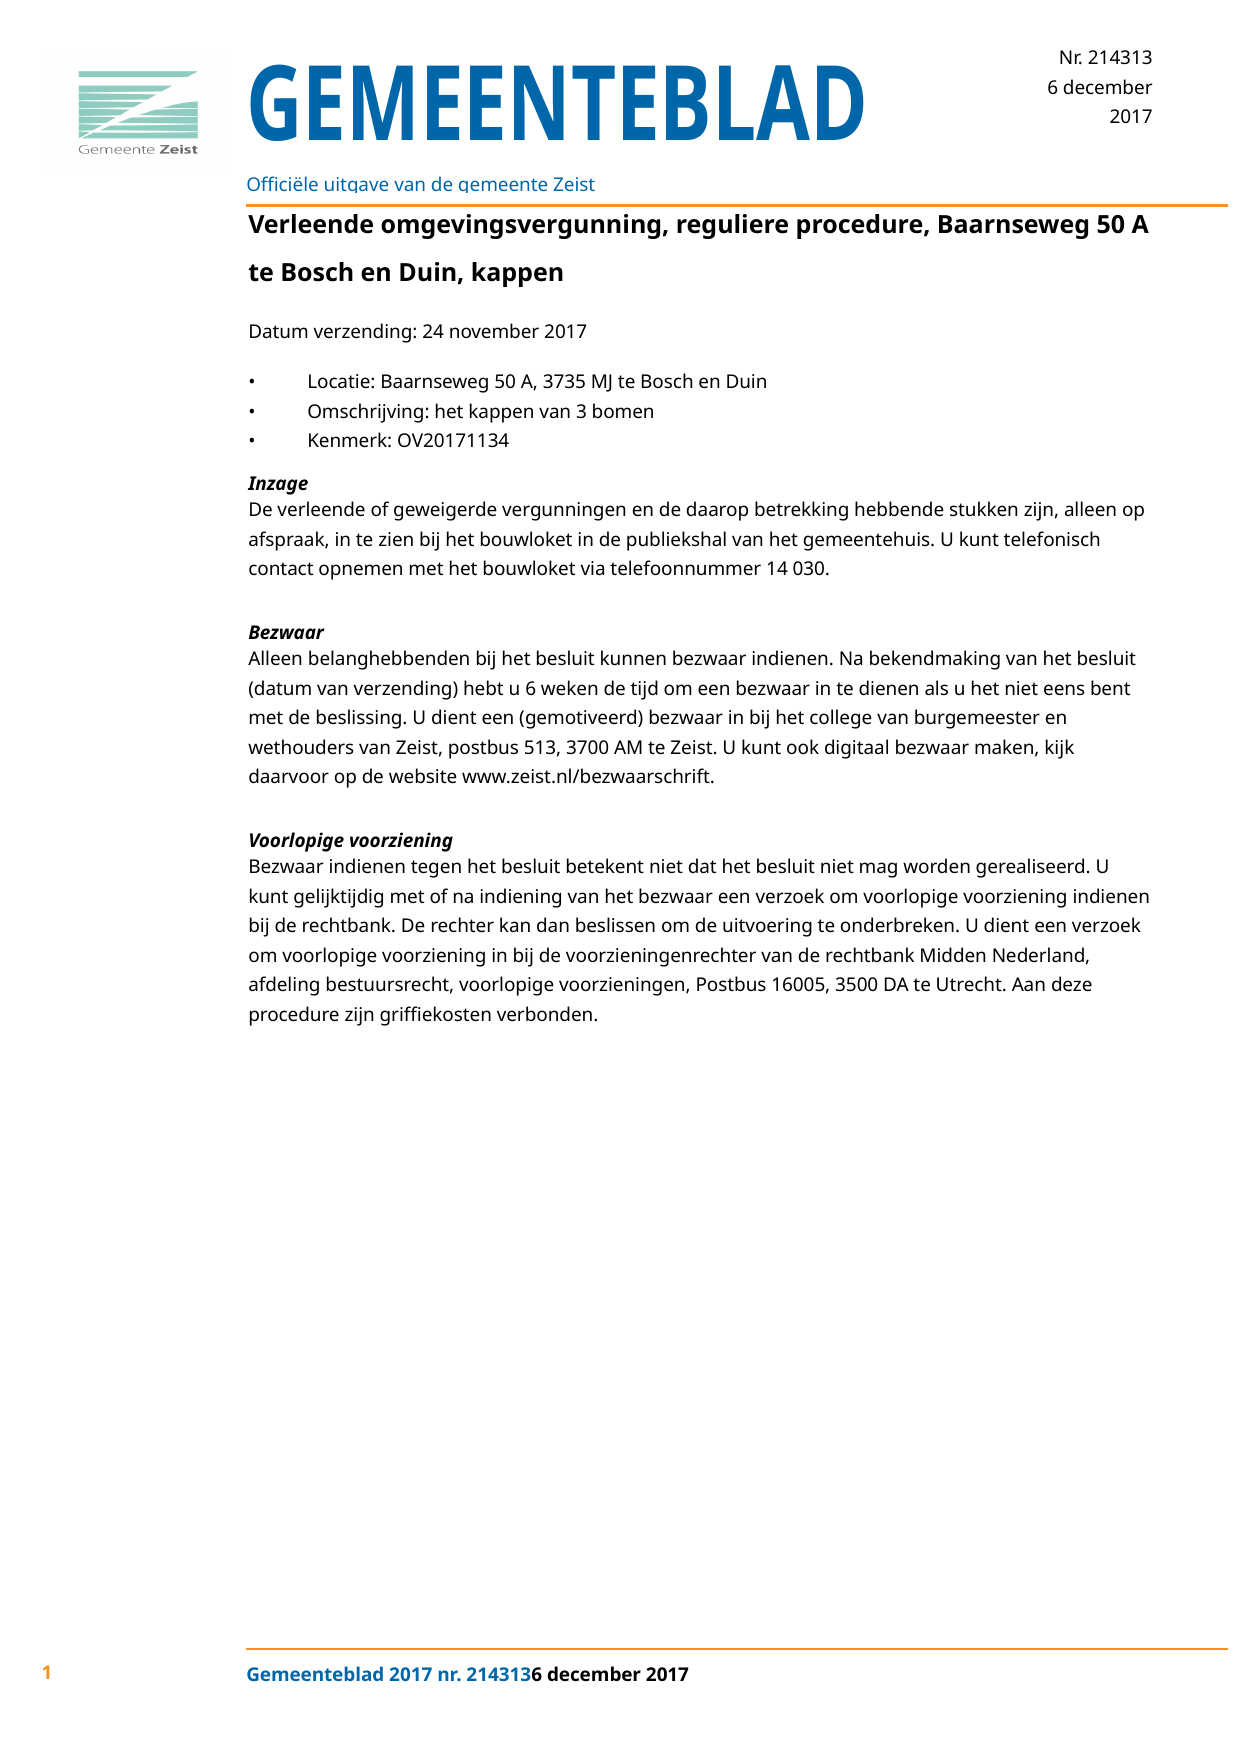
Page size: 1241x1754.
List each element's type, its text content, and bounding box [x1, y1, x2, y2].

text Verleende omgevingsvergunning, reguliere procedure, Baarnseweg 50 A te Bosch en Duin, kappen [248, 207, 1152, 288]
text Voorlopige voorziening [248, 827, 1152, 853]
text Alleen belanghebbenden bij het besluit kunnen bezwaar indienen. Na bekendmaking van het besluit (datum van verzending) hebt u 6 weken de tijd om een bezwaar in te dienen als u het niet eens bent met de beslissing. U dient een (gemotiveerd) bezwaar in bij het college van burgemeester en wethouders van Zeist, postbus 513, 3700 AM te Zeist. U kunt ook digitaal bezwaar maken, kijk daarvoor op de website www.zeist.nl/bezwaarschrift. [248, 645, 1152, 789]
text De verleende of geweigerde vergunningen en de daarop betrekking hebbende stukken zijn, alleen op afspraak, in te zien bij het bouwloket in de publiekshal van het gemeentehuis. U kunt telefonisch contact opnemen met het bouwloket via telefoonnummer 14 030. [248, 496, 1152, 581]
list Omschrijving: het kappen van 3 bomen [248, 398, 1152, 424]
list Locatie: Baarnseweg 50 A, 3735 MJ te Bosch en Duin [248, 368, 1152, 394]
text Inzage [248, 471, 1152, 496]
picture [41, 47, 231, 172]
text Bezwaar [248, 619, 1152, 645]
text Bezwaar indienen tegen het besluit betekent niet dat het besluit niet mag worden gerealiseerd. U kunt gelijktijdig met of na indiening van het bezwaar een verzoek om voorlopige voorziening indienen bij de rechtbank. De rechter kan dan beslissen om de uitvoering te onderbreken. U dient een verzoek om voorlopige voorziening in bij de voorzieningenrechter van de rechtbank Midden Nederland, afdeling bestuursrecht, voorlopige voorzieningen, Postbus 16005, 3500 DA te Utrecht. Aan deze procedure zijn griffiekosten verbonden. [248, 853, 1152, 1027]
list Kenmerk: OV20171134 [248, 427, 1152, 453]
text Datum verzending: 24 november 2017 [248, 318, 1152, 344]
